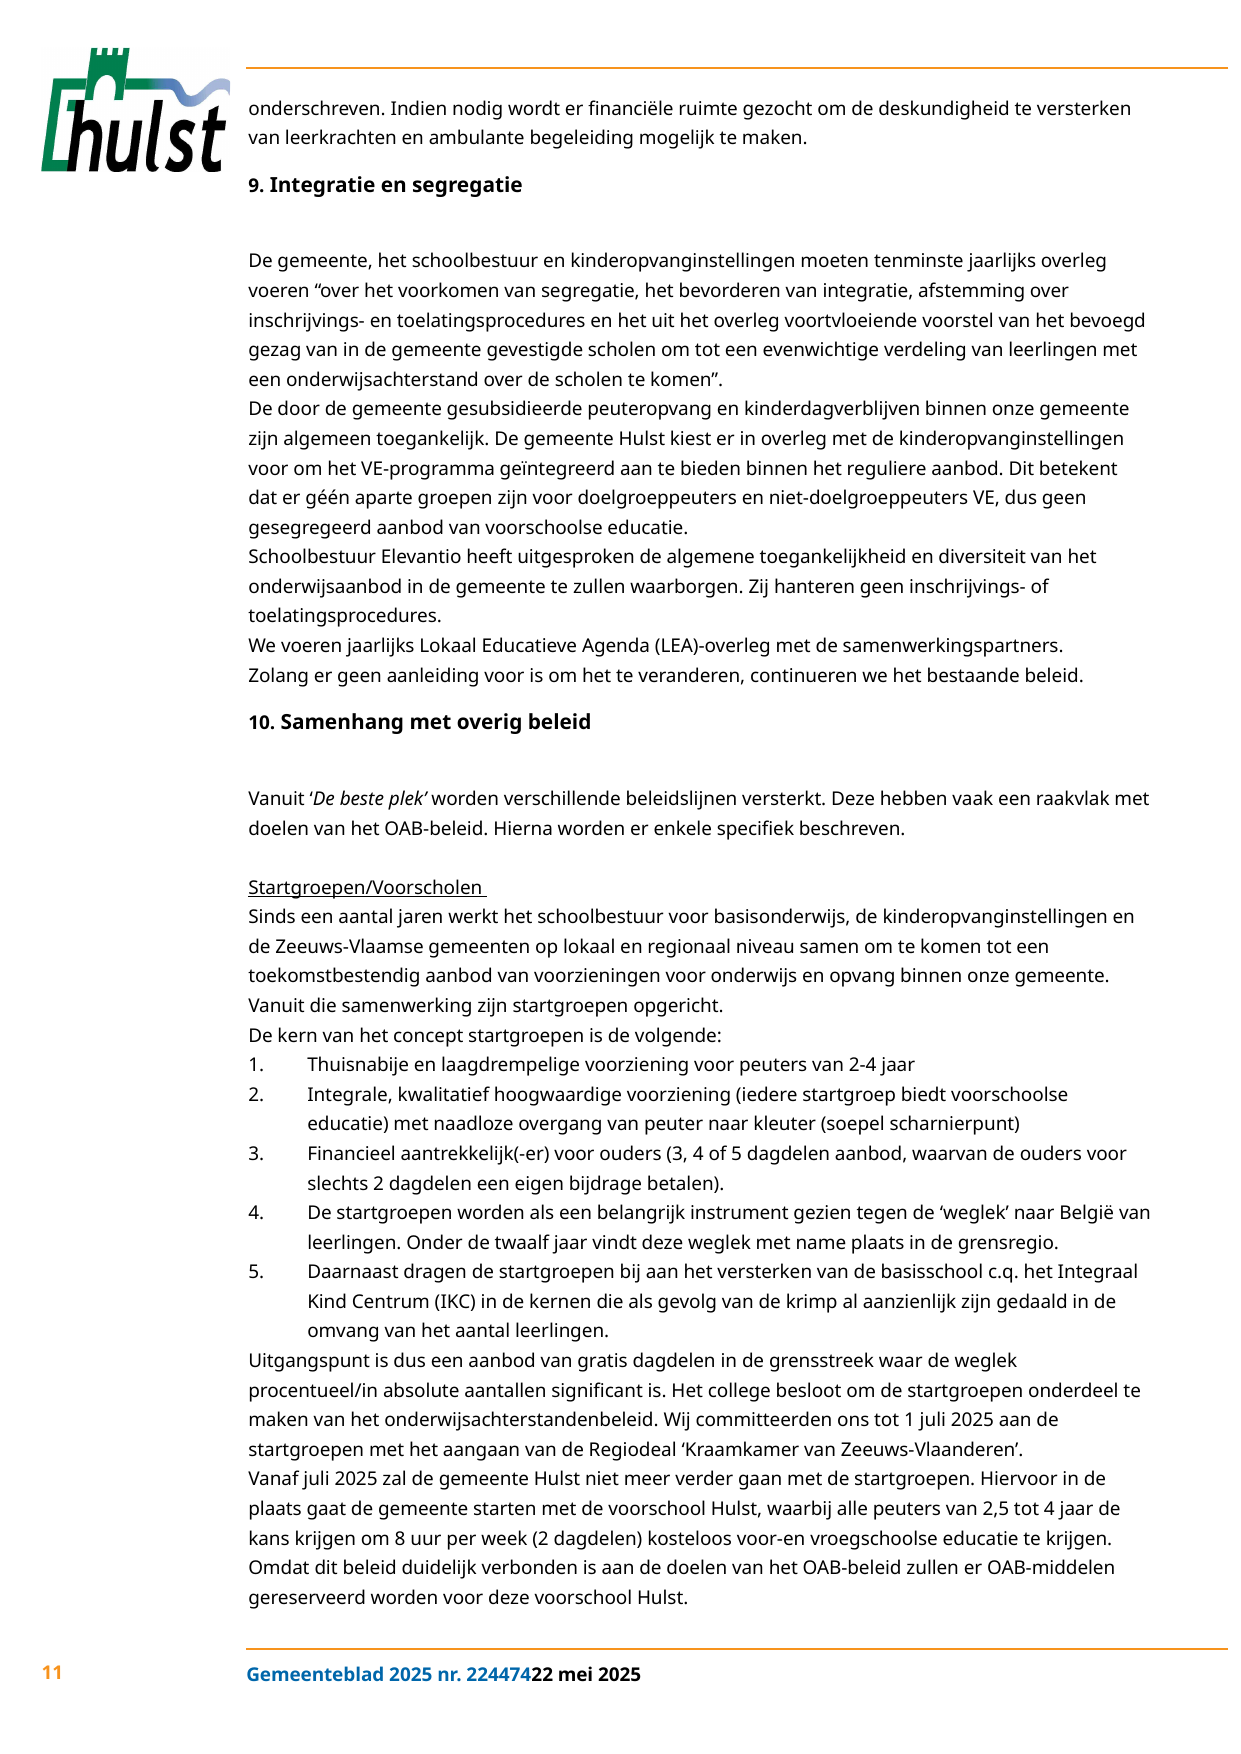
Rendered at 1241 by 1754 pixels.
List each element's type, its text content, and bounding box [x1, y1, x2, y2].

text We voeren jaarlijks Lokaal Educatieve Agenda (LEA)-overleg met de samenwerkingspartners. [248, 632, 1152, 658]
text onderschreven. Indien nodig wordt er financiële ruimte gezocht om de deskundigheid te versterken van leerkrachten en ambulante begeleiding mogelijk te maken. [248, 95, 1152, 150]
text Startgroepen/Voorscholen [248, 874, 1152, 900]
text Schoolbestuur Elevantio heeft uitgesproken de algemene toegankelijkheid en diversiteit van het onderwijsaanbod in de gemeente te zullen waarborgen. Zij hanteren geen inschrijvings- of toelatingsprocedures. [248, 543, 1152, 628]
text De gemeente, het schoolbestuur en kinderopvanginstellingen moeten tenminste jaarlijks overleg voeren “over het voorkomen van segregatie, het bevorderen van integratie, afstemming over inschrijvings- en toelatingsprocedures en het uit het overleg voortvloeiende voorstel van het bevoegd gezag van in de gemeente gevestigde scholen om tot een evenwichtige verdeling van leerlingen met een onderwijsachterstand over de scholen te komen”. [248, 248, 1152, 392]
text Vanuit ‘De beste plek’ worden verschillende beleidslijnen versterkt. Deze hebben vaak een raakvlak met doelen van het OAB-beleid. Hierna worden er enkele specifiek beschreven. [248, 785, 1152, 841]
text De door de gemeente gesubsidieerde peuteropvang en kinderdagverblijven binnen onze gemeente zijn algemeen toegankelijk. De gemeente Hulst kiest er in overleg met de kinderopvanginstellingen voor om het VE-programma geïntegreerd aan te bieden binnen het reguliere aanbod. Dit betekent dat er géén aparte groepen zijn voor doelgroeppeuters en niet-doelgroeppeuters VE, dus geen gesegregeerd aanbod van voorschoolse educatie. [248, 396, 1152, 540]
text De kern van het concept startgroepen is de volgende: [248, 1022, 1152, 1048]
text 10. Samenhang met overig beleid [248, 707, 1152, 736]
list Financieel aantrekkelijk(-er) voor ouders (3, 4 of 5 dagdelen aanbod, waarvan de ouders voor slechts 2 dagdelen een eigen bijdrage betalen). [248, 1140, 1152, 1196]
text Vanaf juli 2025 zal de gemeente Hulst niet meer verder gaan met de startgroepen. Hiervoor in de plaats gaat de gemeente starten met de voorschool Hulst, waarbij alle peuters van 2,5 tot 4 jaar de kans krijgen om 8 uur per week (2 dagdelen) kosteloos voor-en vroegschoolse educatie te krijgen. Omdat dit beleid duidelijk verbonden is aan de doelen van het OAB-beleid zullen er OAB-middelen gereserveerd worden voor deze voorschool Hulst. [248, 1466, 1152, 1610]
text Zolang er geen aanleiding voor is om het te veranderen, continueren we het bestaande beleid. [248, 662, 1152, 688]
list Thuisnabije en laagdrempelige voorziening voor peuters van 2-4 jaar [248, 1051, 1152, 1077]
text 9. Integratie en segregatie [248, 170, 1152, 198]
list De startgroepen worden als een belangrijk instrument gezien tegen de ‘weglek’ naar België van leerlingen. Onder de twaalf jaar vindt deze weglek met name plaats in de grensregio. [248, 1199, 1152, 1255]
picture [41, 47, 231, 172]
list Integrale, kwalitatief hoogwaardige voorziening (iedere startgroep biedt voorschoolse educatie) met naadloze overgang van peuter naar kleuter (soepel scharnierpunt) [248, 1081, 1152, 1136]
text Sinds een aantal jaren werkt het schoolbestuur voor basisonderwijs, de kinderopvanginstellingen en de Zeeuws-Vlaamse gemeenten op lokaal en regionaal niveau samen om te komen tot een toekomstbestendig aanbod van voorzieningen voor onderwijs en opvang binnen onze gemeente. Vanuit die samenwerking zijn startgroepen opgericht. [248, 903, 1152, 1018]
text Uitgangspunt is dus een aanbod van gratis dagdelen in de grensstreek waar de weglek procentueel/in absolute aantallen significant is. Het college besloot om de startgroepen onderdeel te maken van het onderwijsachterstandenbeleid. Wij committeerden ons tot 1 juli 2025 aan de startgroepen met het aangaan van de Regiodeal ‘Kraamkamer van Zeeuws-Vlaanderen’. [248, 1347, 1152, 1462]
list Daarnaast dragen de startgroepen bij aan het versterken van de basisschool c.q. het Integraal Kind Centrum (IKC) in de kernen die als gevolg van de krimp al aanzienlijk zijn gedaald in de omvang van het aantal leerlingen. [248, 1258, 1152, 1343]
